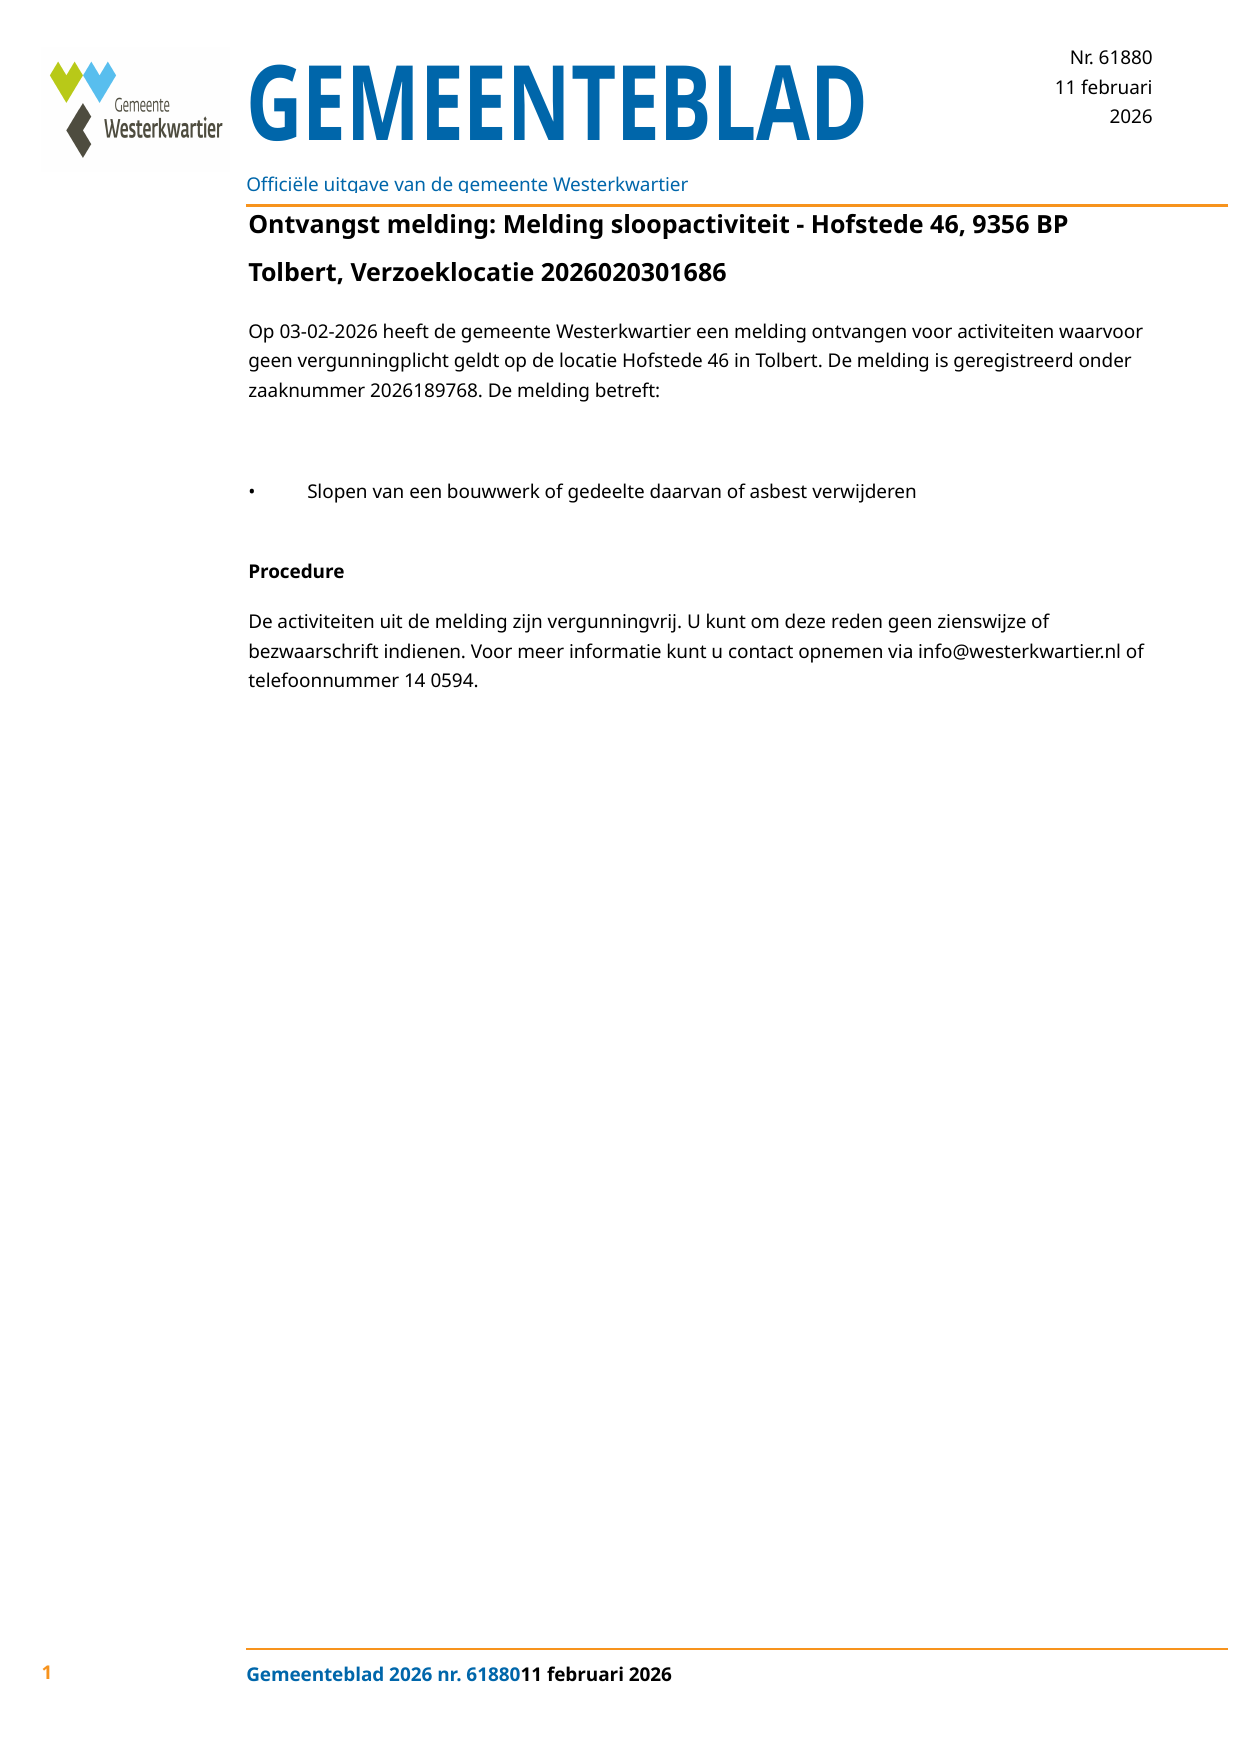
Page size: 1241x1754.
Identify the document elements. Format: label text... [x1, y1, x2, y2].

picture [41, 47, 231, 172]
text Ontvangst melding: Melding sloopactiviteit - Hofstede 46, 9356 BP Tolbert, Verzoeklocatie 2026020301686 [248, 207, 1152, 288]
text Procedure [248, 558, 1152, 584]
text De activiteiten uit de melding zijn vergunningvrij. U kunt om deze reden geen zienswijze of bezwaarschrift indienen. Voor meer informatie kunt u contact opnemen via info@westerkwartier.nl of telefoonnummer 14 0594. [248, 608, 1152, 693]
text Op 03-02-2026 heeft de gemeente Westerkwartier een melding ontvangen voor activiteiten waarvoor geen vergunningplicht geldt op de locatie Hofstede 46 in Tolbert. De melding is geregistreerd onder zaaknummer 2026189768. De melding betreft: [248, 318, 1152, 403]
list Slopen van een bouwwerk of gedeelte daarvan of asbest verwijderen [248, 478, 1152, 504]
